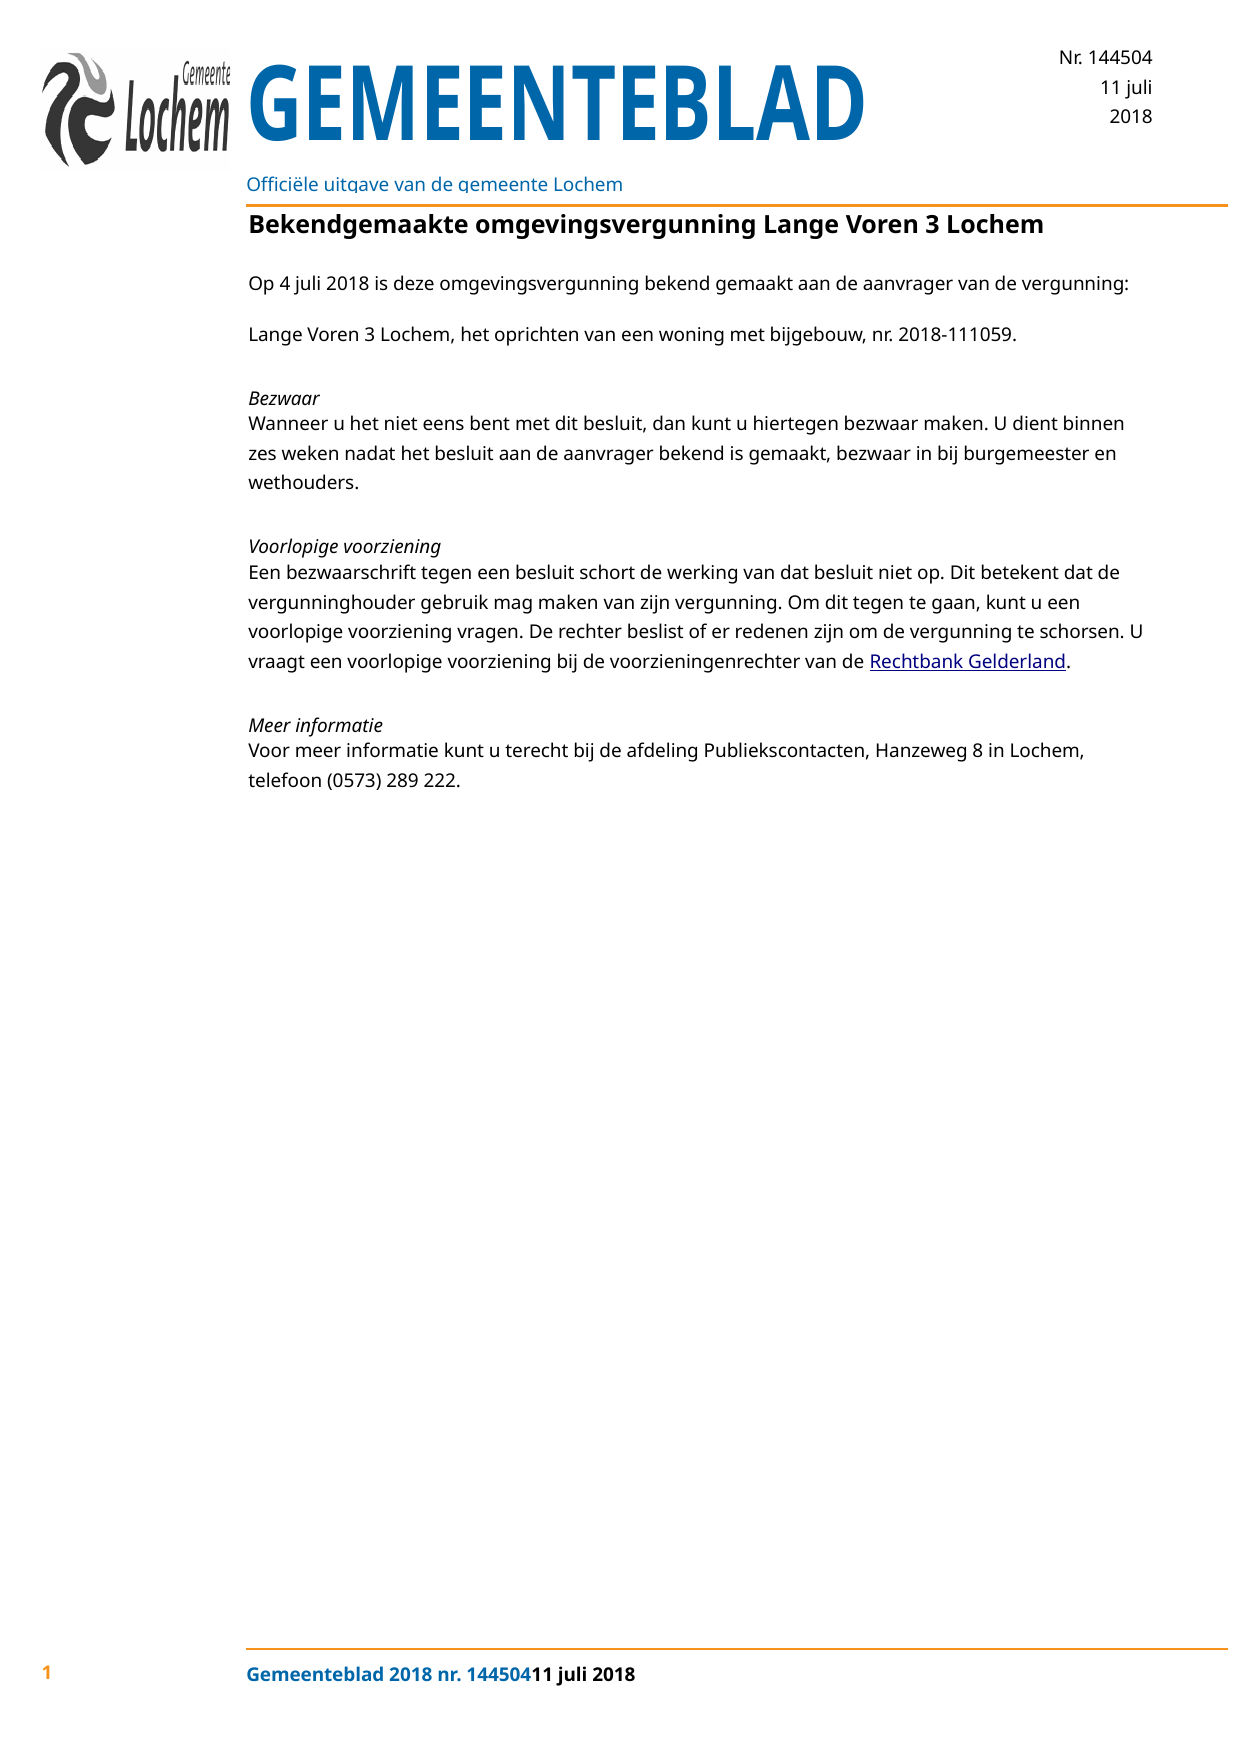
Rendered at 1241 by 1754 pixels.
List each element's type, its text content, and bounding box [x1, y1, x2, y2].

text Op 4 juli 2018 is deze omgevingsvergunning bekend gemaakt aan de aanvrager van de vergunning: [248, 270, 1152, 296]
text Lange Voren 3 Lochem, het oprichten van een woning met bijgebouw, nr. 2018-111059. [248, 321, 1152, 346]
text Bekendgemaakte omgevingsvergunning Lange Voren 3 Lochem [248, 207, 1152, 241]
picture [41, 47, 231, 172]
text Wanneer u het niet eens bent met dit besluit, dan kunt u hiertegen bezwaar maken. U dient binnen zes weken nadat het besluit aan de aanvrager bekend is gemaakt, bezwaar in bij burgemeester en wethouders. [248, 410, 1152, 495]
text Voor meer informatie kunt u terecht bij de afdeling Publiekscontacten, Hanzeweg 8 in Lochem, telefoon (0573) 289 222. [248, 738, 1152, 793]
text Meer informatie [248, 712, 1152, 738]
text Een bezwaarschrift tegen een besluit schort de werking van dat besluit niet op. Dit betekent dat de vergunninghouder gebruik mag maken van zijn vergunning. Om dit tegen te gaan, kunt u een voorlopige voorziening vragen. De rechter beslist of er redenen zijn om de vergunning te schorsen. U vraagt een voorlopige voorziening bij de voorzieningenrechter van de Rechtbank Gelderland. [248, 559, 1152, 674]
text Voorlopige voorziening [248, 533, 1152, 559]
text Bezwaar [248, 385, 1152, 410]
